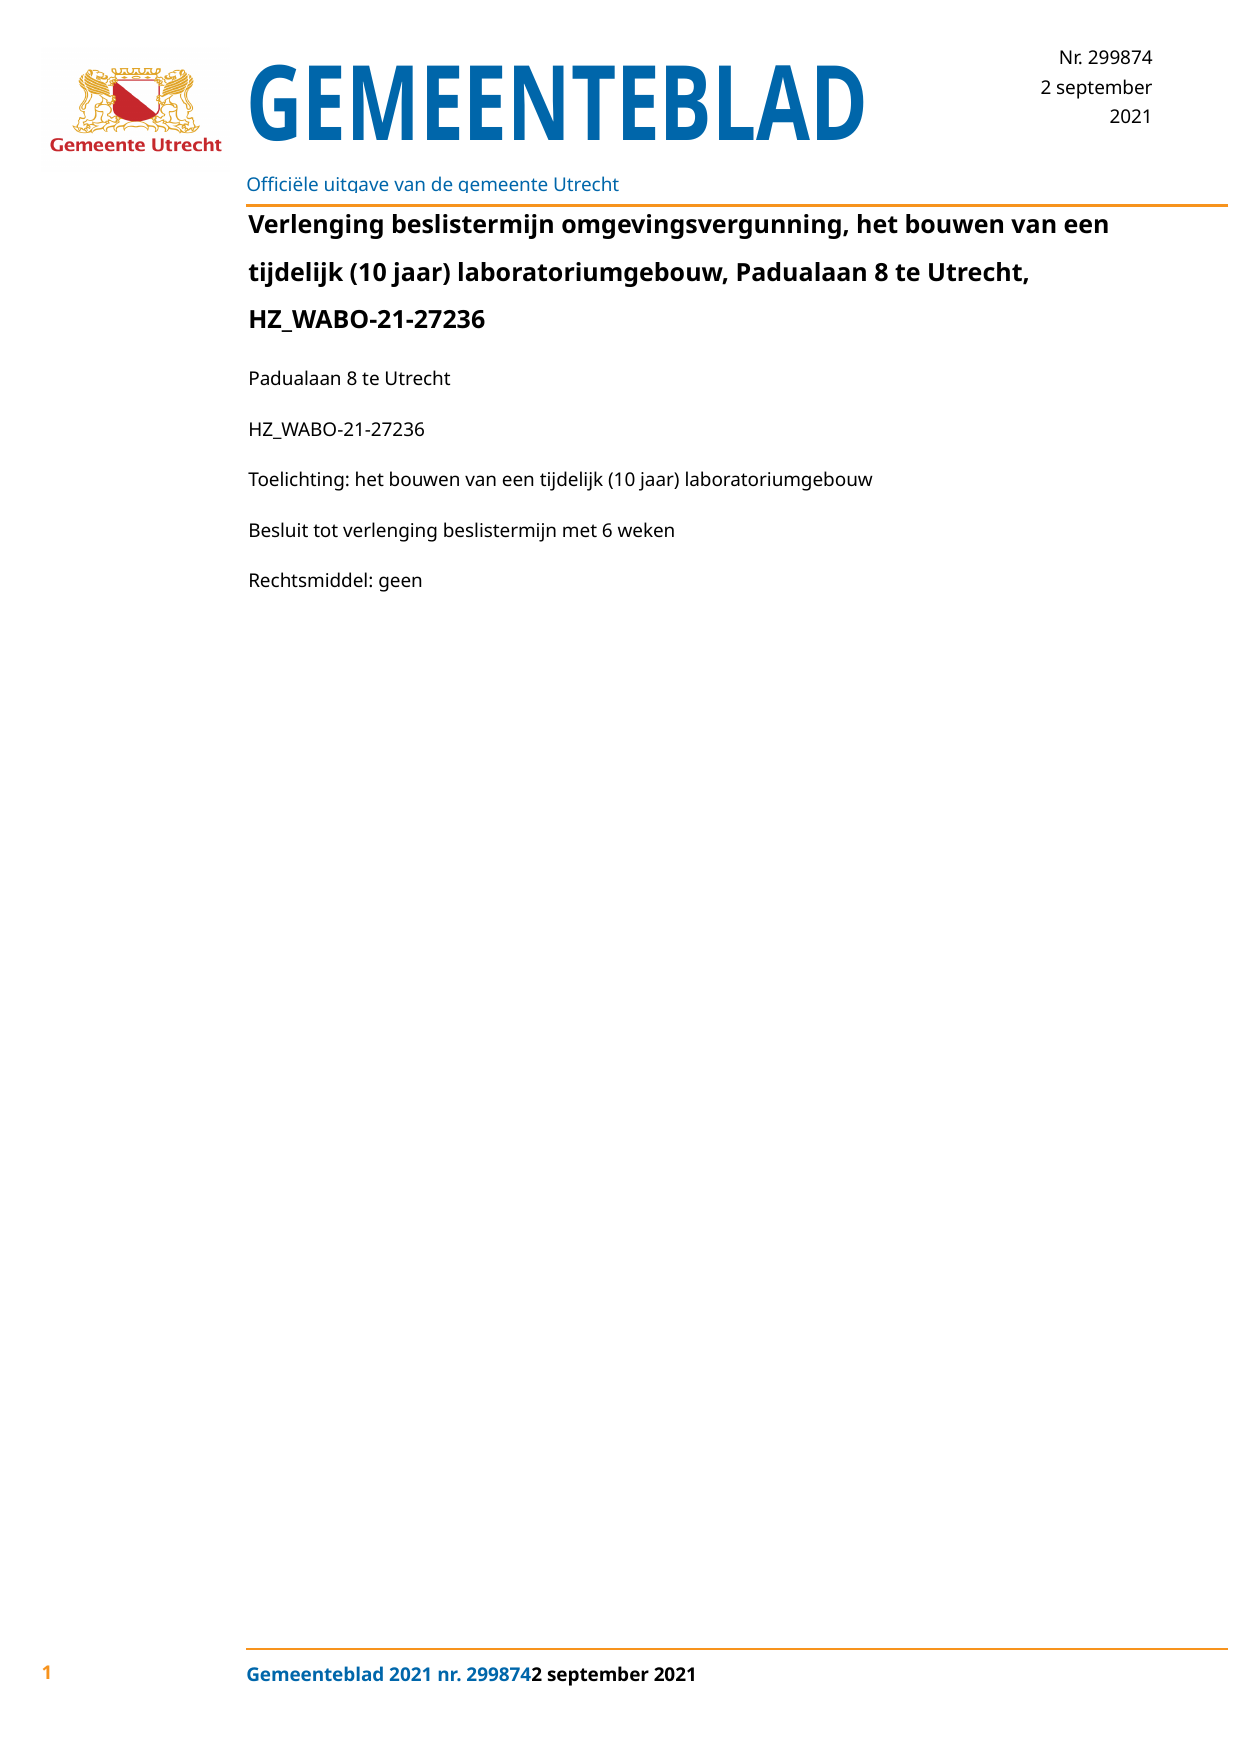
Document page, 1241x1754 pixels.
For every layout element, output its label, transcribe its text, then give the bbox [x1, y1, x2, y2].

text Padualaan 8 te Utrecht [248, 366, 1152, 391]
text Rechtsmiddel: geen [248, 567, 1152, 593]
text Besluit tot verlenging beslistermijn met 6 weken [248, 517, 1152, 542]
text Verlenging beslistermijn omgevingsvergunning, het bouwen van een tijdelijk (10 jaar) laboratoriumgebouw, Padualaan 8 te Utrecht, HZ_WABO-21-27236 [248, 207, 1152, 336]
text Toelichting: het bouwen van een tijdelijk (10 jaar) laboratoriumgebouw [248, 466, 1152, 492]
text HZ_WABO-21-27236 [248, 416, 1152, 442]
picture [41, 47, 231, 172]
